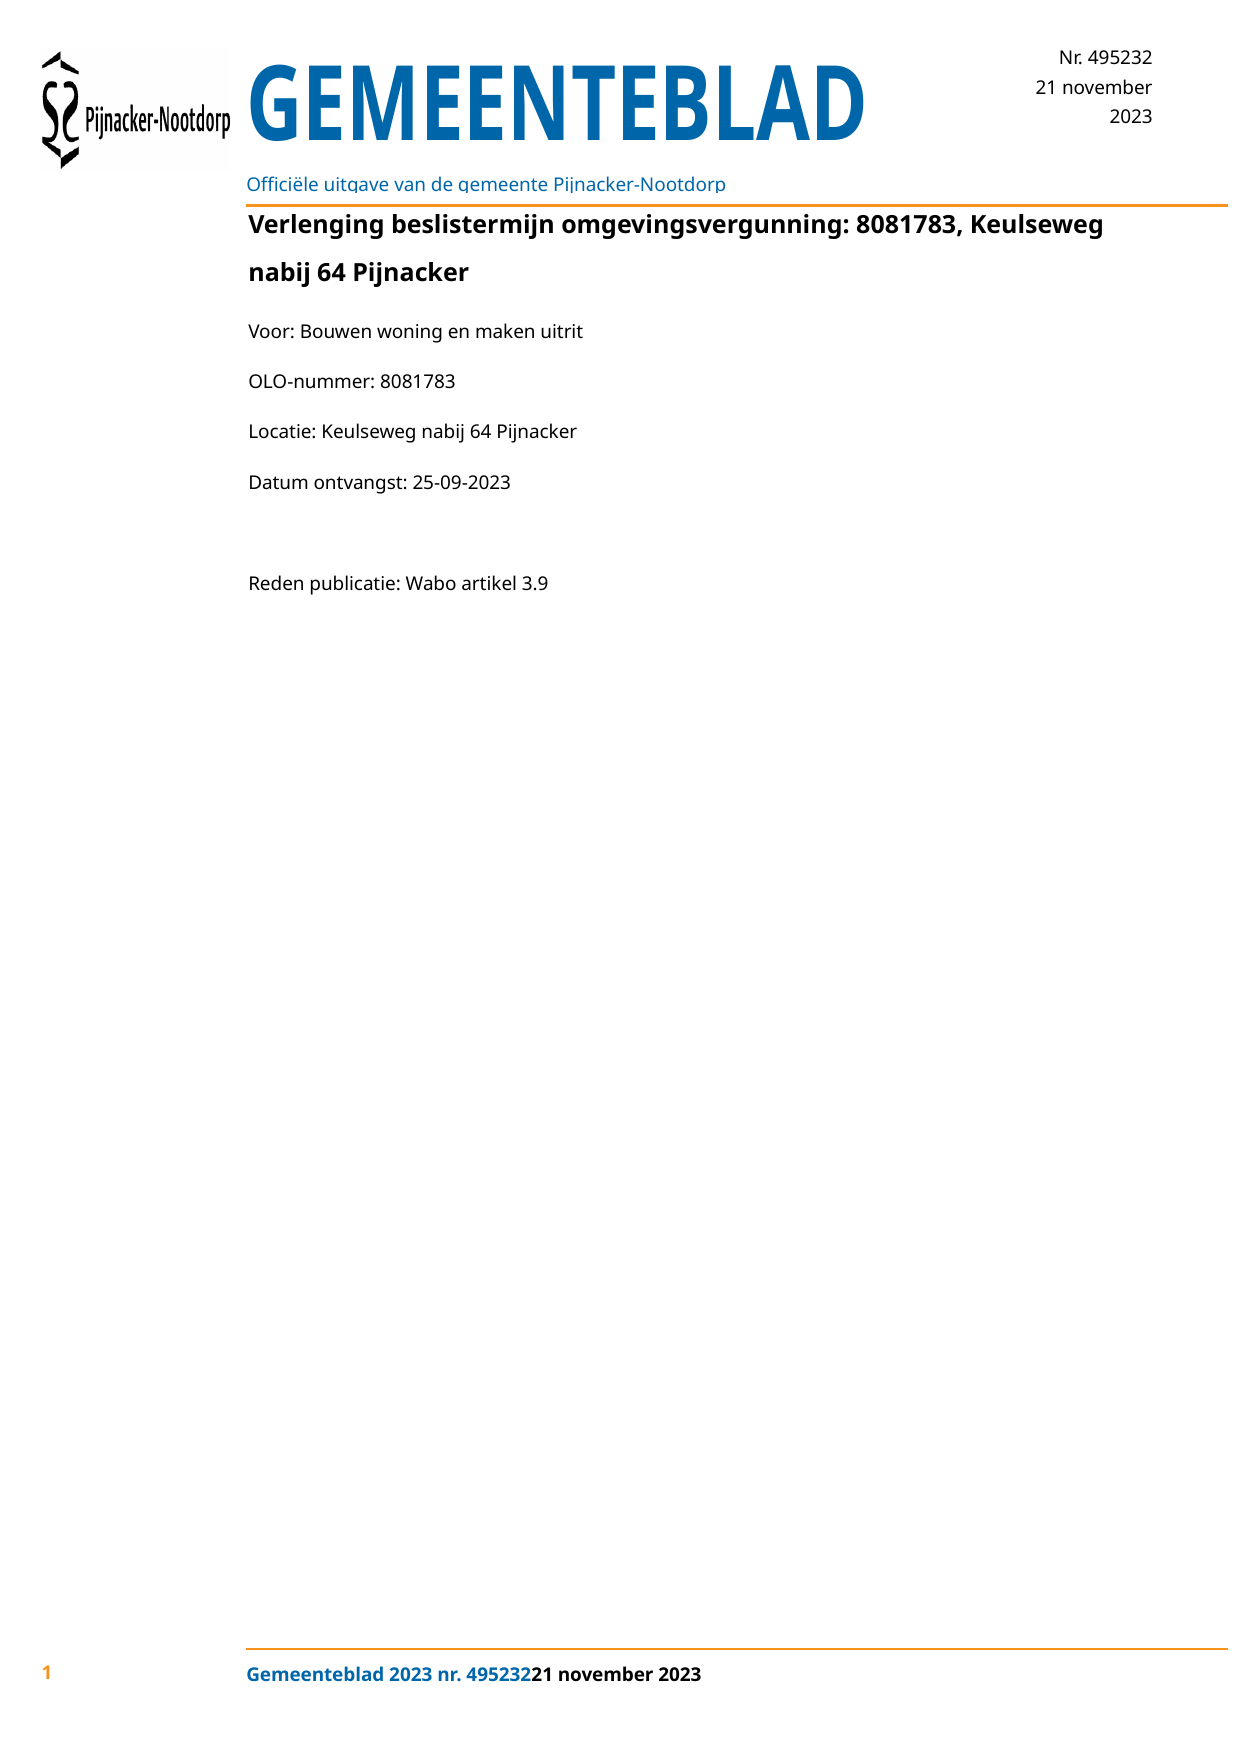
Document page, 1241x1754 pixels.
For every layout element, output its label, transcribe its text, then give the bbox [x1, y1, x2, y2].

text Verlenging beslistermijn omgevingsvergunning: 8081783, Keulseweg nabij 64 Pijnacker [248, 207, 1152, 288]
text Voor: Bouwen woning en maken uitrit [248, 318, 1152, 344]
text Locatie: Keulseweg nabij 64 Pijnacker [248, 419, 1152, 444]
text OLO-nummer: 8081783 [248, 368, 1152, 394]
text Datum ontvangst: 25-09-2023 [248, 469, 1152, 495]
picture [41, 47, 231, 172]
text Reden publicatie: Wabo artikel 3.9 [248, 570, 1152, 596]
